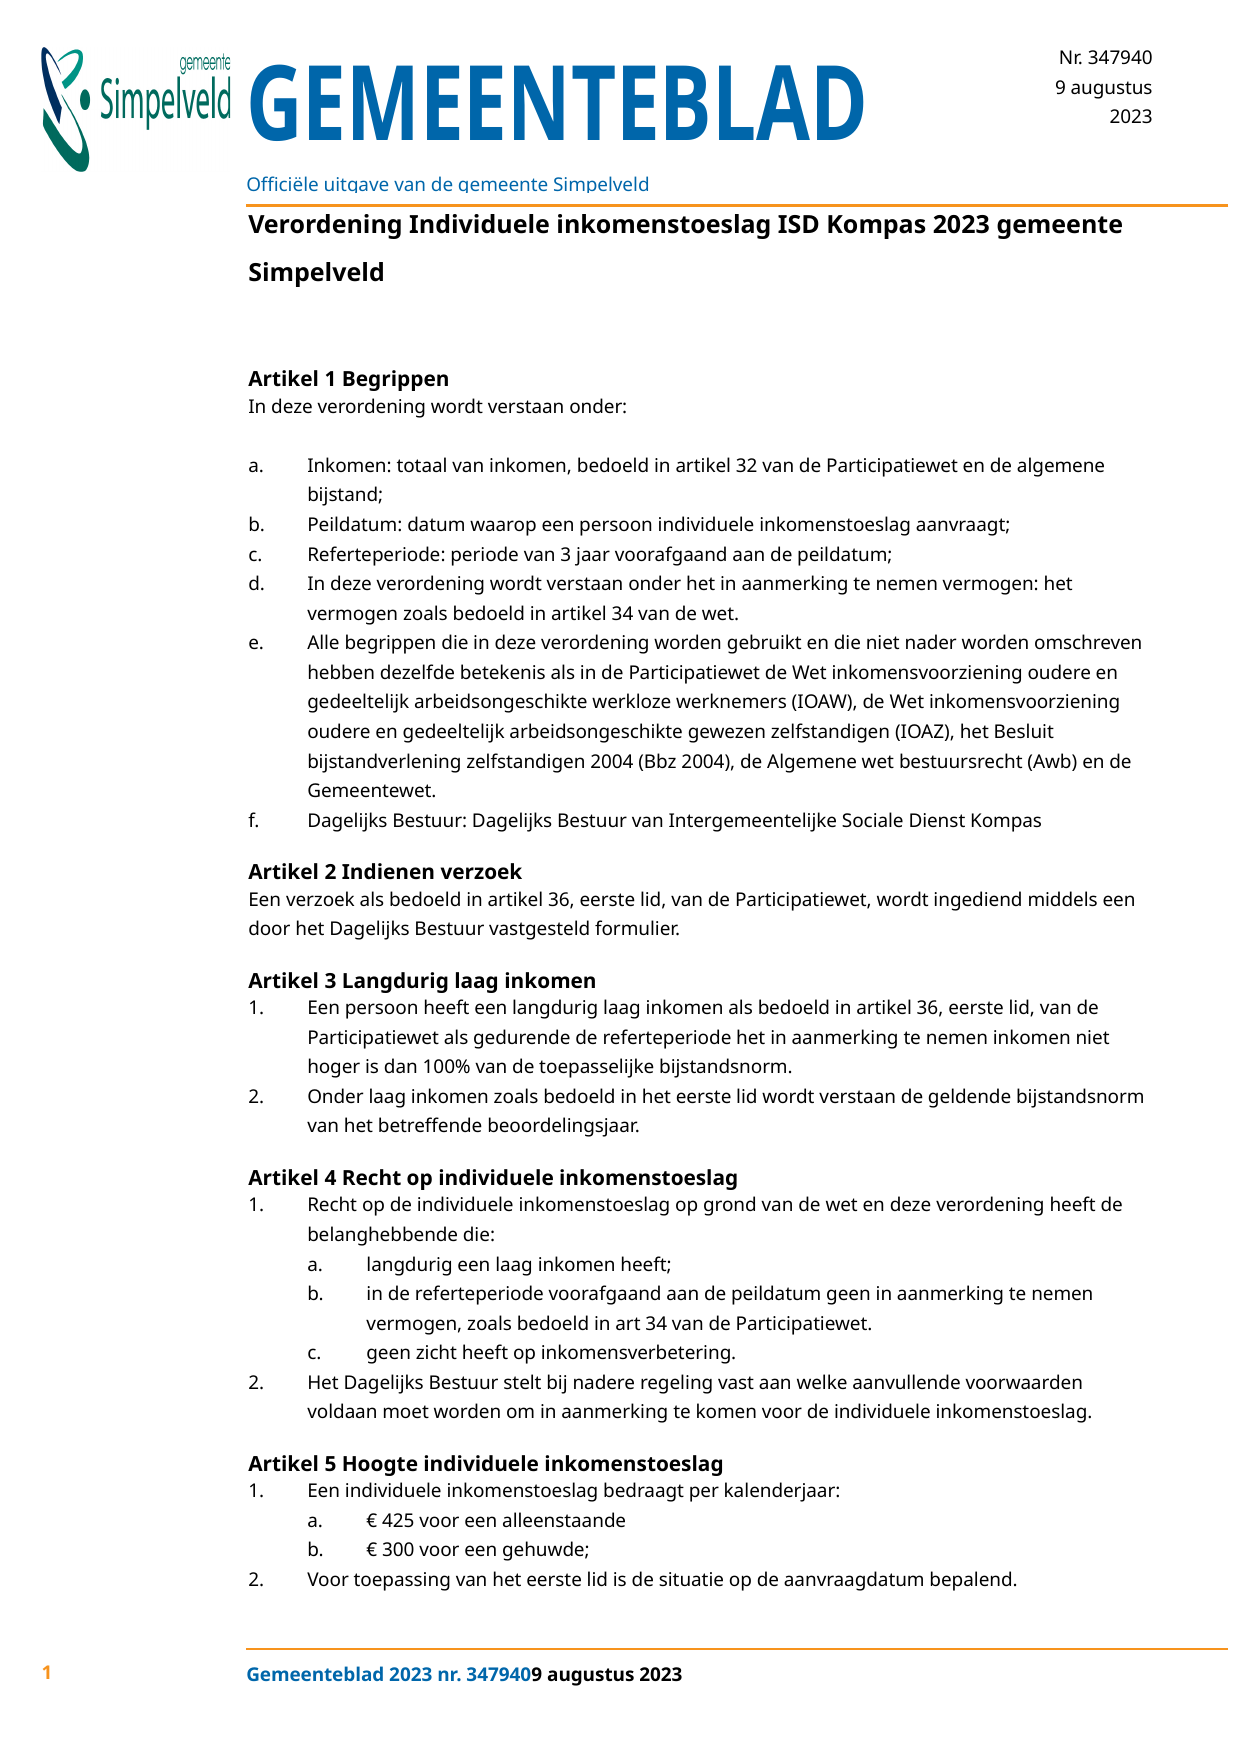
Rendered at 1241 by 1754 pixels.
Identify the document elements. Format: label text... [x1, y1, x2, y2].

list In deze verordening wordt verstaan onder het in aanmerking te nemen vermogen: het vermogen zoals bedoeld in artikel 34 van de wet. [248, 570, 1152, 626]
text Artikel 1 Begrippen [248, 364, 1152, 393]
list Recht op de individuele inkomenstoeslag op grond van de wet en deze verordening heeft de belanghebbende die: [248, 1192, 1152, 1247]
list Dagelijks Bestuur: Dagelijks Bestuur van Intergemeentelijke Sociale Dienst Kompas [248, 807, 1152, 833]
list Alle begrippen die in deze verordening worden gebruikt en die niet nader worden omschreven hebben dezelfde betekenis als in de Participatiewet de Wet inkomensvoorziening oudere en gedeeltelijk arbeidsongeschikte werkloze werknemers (IOAW), de Wet inkomensvoorziening oudere en gedeeltelijk arbeidsongeschikte gewezen zelfstandigen (IOAZ), het Besluit bijstandverlening zelfstandigen 2004 (Bbz 2004), de Algemene wet bestuursrecht (Awb) en de Gemeentewet. [248, 629, 1152, 803]
text Artikel 5 Hoogte individuele inkomenstoeslag [248, 1449, 1152, 1477]
list € 300 voor een gehuwde; [307, 1537, 1152, 1562]
list Peildatum: datum waarop een persoon individuele inkomenstoeslag aanvraagt; [248, 511, 1152, 537]
text Artikel 3 Langdurig laag inkomen [248, 966, 1152, 994]
text In deze verordening wordt verstaan onder: [248, 393, 1152, 419]
list Inkomen: totaal van inkomen, bedoeld in artikel 32 van de Participatiewet en de algemene bijstand; [248, 452, 1152, 507]
list Onder laag inkomen zoals bedoeld in het eerste lid wordt verstaan de geldende bijstandsnorm van het betreffende beoordelingsjaar. [248, 1083, 1152, 1138]
list langdurig een laag inkomen heeft; [307, 1251, 1152, 1276]
list geen zicht heeft op inkomensverbetering. [307, 1339, 1152, 1365]
text Een verzoek als bedoeld in artikel 36, eerste lid, van de Participatiewet, wordt ingediend middels een door het Dagelijks Bestuur vastgesteld formulier. [248, 886, 1152, 941]
list Een individuele inkomenstoeslag bedraagt per kalenderjaar: [248, 1477, 1152, 1503]
list € 425 voor een alleenstaande [307, 1507, 1152, 1533]
list in de referteperiode voorafgaand aan de peildatum geen in aanmerking te nemen vermogen, zoals bedoeld in art 34 van de Participatiewet. [307, 1280, 1152, 1336]
text Artikel 4 Recht op individuele inkomenstoeslag [248, 1163, 1152, 1192]
list Referteperiode: periode van 3 jaar voorafgaand aan de peildatum; [248, 541, 1152, 567]
text Artikel 2 Indienen verzoek [248, 857, 1152, 886]
list Een persoon heeft een langdurig laag inkomen als bedoeld in artikel 36, eerste lid, van de Participatiewet als gedurende de referteperiode het in aanmerking te nemen inkomen niet hoger is dan 100% van de toepasselijke bijstandsnorm. [248, 994, 1152, 1079]
picture [41, 47, 231, 172]
list Het Dagelijks Bestuur stelt bij nadere regeling vast aan welke aanvullende voorwaarden voldaan moet worden om in aanmerking te komen voor de individuele inkomenstoeslag. [248, 1369, 1152, 1424]
text Verordening Individuele inkomenstoeslag ISD Kompas 2023 gemeente Simpelveld [248, 207, 1152, 288]
list Voor toepassing van het eerste lid is de situatie op de aanvraagdatum bepalend. [248, 1566, 1152, 1592]
